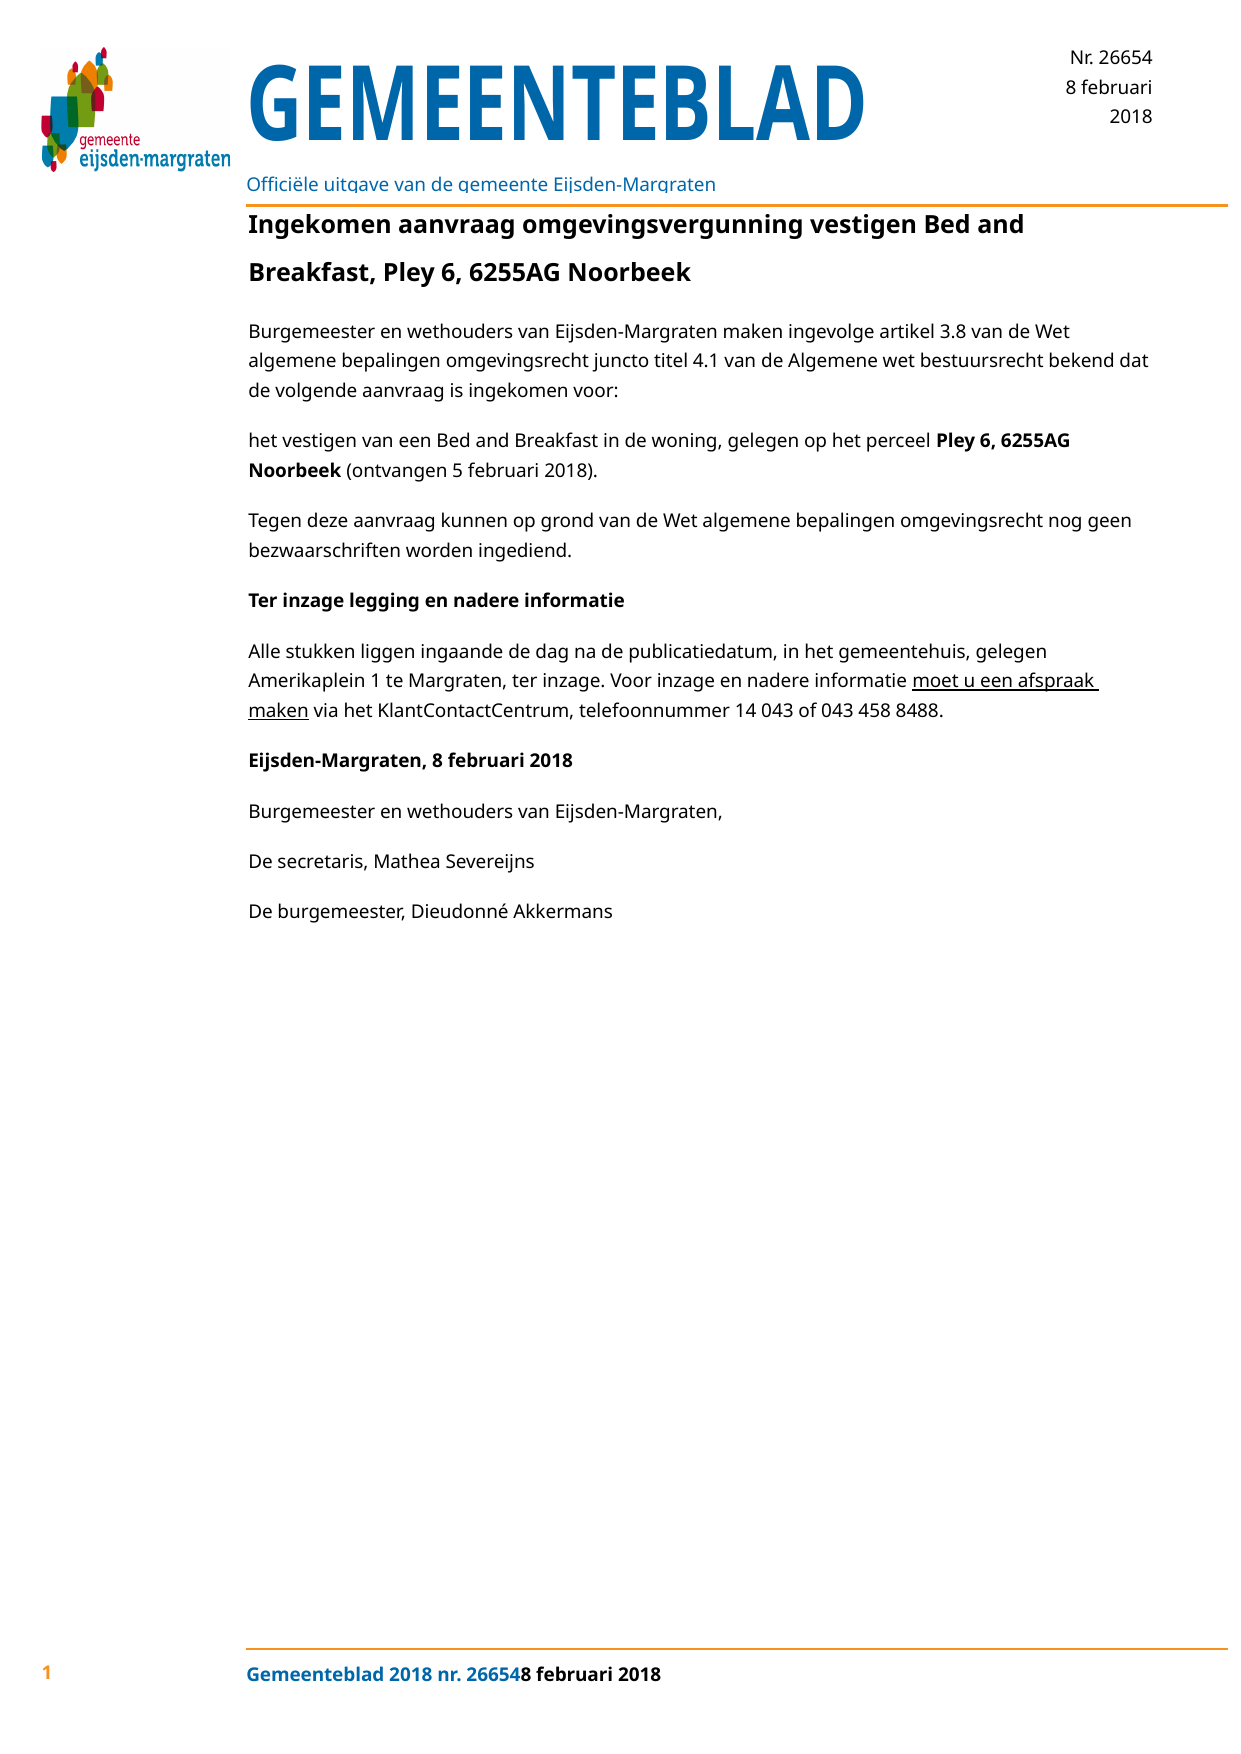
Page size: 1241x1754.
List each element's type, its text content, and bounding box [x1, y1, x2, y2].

text Burgemeester en wethouders van Eijsden-Margraten, [248, 798, 1152, 824]
text Tegen deze aanvraag kunnen op grond van de Wet algemene bepalingen omgevingsrecht nog geen bezwaarschriften worden ingediend. [248, 507, 1152, 563]
text Burgemeester en wethouders van Eijsden-Margraten maken ingevolge artikel 3.8 van de Wet algemene bepalingen omgevingsrecht juncto titel 4.1 van de Algemene wet bestuursrecht bekend dat de volgende aanvraag is ingekomen voor: [248, 318, 1152, 403]
picture [41, 47, 231, 172]
text Ter inzage legging en nadere informatie [248, 587, 1152, 613]
text Eijsden-Margraten, 8 februari 2018 [248, 747, 1152, 773]
text De secretaris, Mathea Severeijns [248, 848, 1152, 874]
text het vestigen van een Bed and Breakfast in de woning, gelegen op het perceel Pley 6, 6255AG Noorbeek (ontvangen 5 februari 2018). [248, 427, 1152, 483]
text Alle stukken liggen ingaande de dag na de publicatiedatum, in het gemeentehuis, gelegen Amerikaplein 1 te Margraten, ter inzage. Voor inzage en nadere informatie moet u een afspraak maken via het KlantContactCentrum, telefoonnummer 14 043 of 043 458 8488. [248, 638, 1152, 723]
text Ingekomen aanvraag omgevingsvergunning vestigen Bed and Breakfast, Pley 6, 6255AG Noorbeek [248, 207, 1152, 288]
text De burgemeester, Dieudonné Akkermans [248, 899, 1152, 924]
